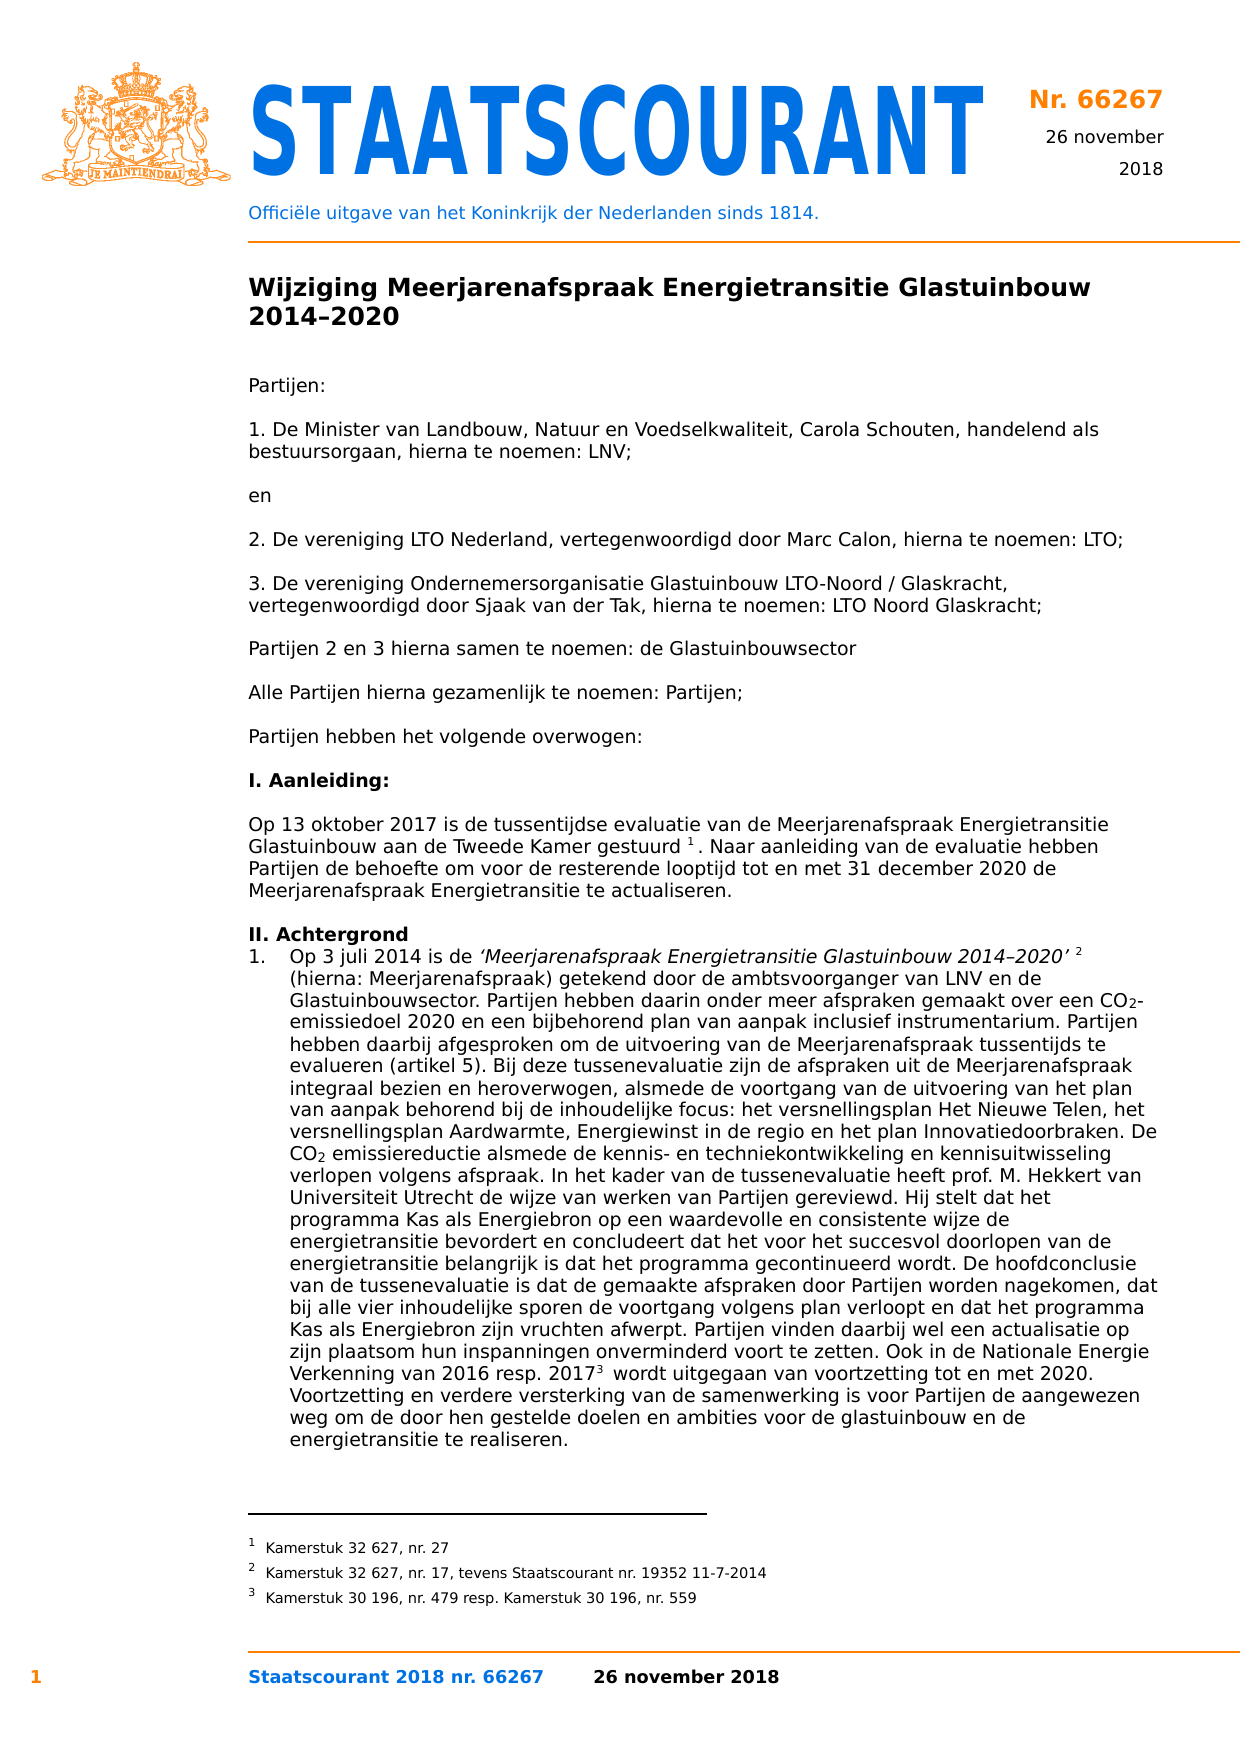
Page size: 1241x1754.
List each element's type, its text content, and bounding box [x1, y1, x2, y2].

text Voortzetting en verdere versterking van de samenwerking is voor Partijen de aangewezen weg om de door hen gestelde doelen en ambities voor de glastuinbouw en de energietransitie te realiseren. [289, 1385, 1163, 1451]
table_cell 2018 [998, 153, 1240, 203]
text 1. De Minister van Landbouw, Natuur en Voedselkwaliteit, Carola Schouten, handelend als bestuursorgaan, hierna te noemen: LNV; [248, 419, 1163, 463]
picture [41, 62, 231, 186]
subtitle II. Achtergrond [248, 923, 1163, 946]
table_header STAATSCOURANT [248, 62, 998, 203]
text Partijen 2 en 3 hierna samen te noemen: de Glastuinbouwsector [248, 638, 1163, 660]
text Kamerstuk 32 627, nr. 17, tevens Staatscourant nr. 19352 11-7-2014 [248, 1561, 1163, 1583]
text Partijen: [248, 375, 1163, 397]
text Kamerstuk 30 196, nr. 479 resp. Kamerstuk 30 196, nr. 559 [248, 1586, 1163, 1608]
text Partijen hebben het volgende overwogen: [248, 726, 1163, 748]
text Op 13 oktober 2017 is de tussentijdse evaluatie van de Meerjarenafspraak Energietransitie Glastuinbouw aan de Tweede Kamer gestuurd . Naar aanleiding van de evaluatie hebben Partijen de behoefte om voor de resterende looptijd tot en met 31 december 2020 de Meerjarenafspraak Energietransitie te actualiseren. [248, 814, 1163, 902]
text Kamerstuk 32 627, nr. 27 [248, 1536, 1163, 1558]
table_cell 26 november [998, 121, 1240, 153]
text en [248, 485, 1163, 507]
table_header Nr. 66267 [998, 62, 1240, 121]
table_cell Officiële uitgave van het Koninkrijk der Nederlanden sinds 1814. [248, 203, 1240, 241]
table_header [25, 62, 248, 241]
text 2. De vereniging LTO Nederland, vertegenwoordigd door Marc Calon, hierna te noemen: LTO; [248, 529, 1163, 551]
text 3. De vereniging Ondernemersorganisatie Glastuinbouw LTO-Noord / Glaskracht, vertegenwoordigd door Sjaak van der Tak, hierna te noemen: LTO Noord Glaskracht; [248, 572, 1163, 616]
subtitle Wijziging Meerjarenafspraak Energietransitie Glastuinbouw 2014–2020 [248, 273, 1163, 331]
text Alle Partijen hierna gezamenlijk te noemen: Partijen; [248, 682, 1163, 704]
subtitle I. Aanleiding: [248, 770, 1163, 792]
text 1. Op 3 juli 2014 is de ‘Meerjarenafspraak Energietransitie Glastuinbouw 2014–2020’ (hierna: Meerjarenafspraak) getekend door de ambtsvoorganger van LNV en de Glastuinbouwsector. Partijen hebben daarin onder meer afspraken gemaakt over een CO2-emissiedoel 2020 en een bijbehorend plan van aanpak inclusief instrumentarium. Partijen hebben daarbij afgesproken om de uitvoering van de Meerjarenafspraak tussentijds te evalueren (artikel 5). Bij deze tussenevaluatie zijn de afspraken uit de Meerjarenafspraak integraal bezien en heroverwogen, alsmede de voortgang van de uitvoering van het plan van aanpak behorend bij de inhoudelijke focus: het versnellingsplan Het Nieuwe Telen, het versnellingsplan Aardwarmte, Energiewinst in de regio en het plan Innovatiedoorbraken. De CO2 emissiereductie alsmede de kennis- en techniekontwikkeling en kennisuitwisseling verlopen volgens afspraak. In het kader van de tussenevaluatie heeft prof. M. Hekkert van Universiteit Utrecht de wijze van werken van Partijen gereviewd. Hij stelt dat het programma Kas als Energiebron op een waardevolle en consistente wijze de energietransitie bevordert en concludeert dat het voor het succesvol doorlopen van de energietransitie belangrijk is dat het programma gecontinueerd wordt. De hoofdconclusie van de tussenevaluatie is dat de gemaakte afspraken door Partijen worden nagekomen, dat bij alle vier inhoudelijke sporen de voortgang volgens plan verloopt en dat het programma Kas als Energiebron zijn vruchten afwerpt. Partijen vinden daarbij wel een actualisatie op zijn plaatsom hun inspanningen onverminderd voort te zetten. Ook in de Nationale Energie Verkenning van 2016 resp. 2017 wordt uitgegaan van voortzetting tot en met 2020. [248, 946, 1163, 1385]
